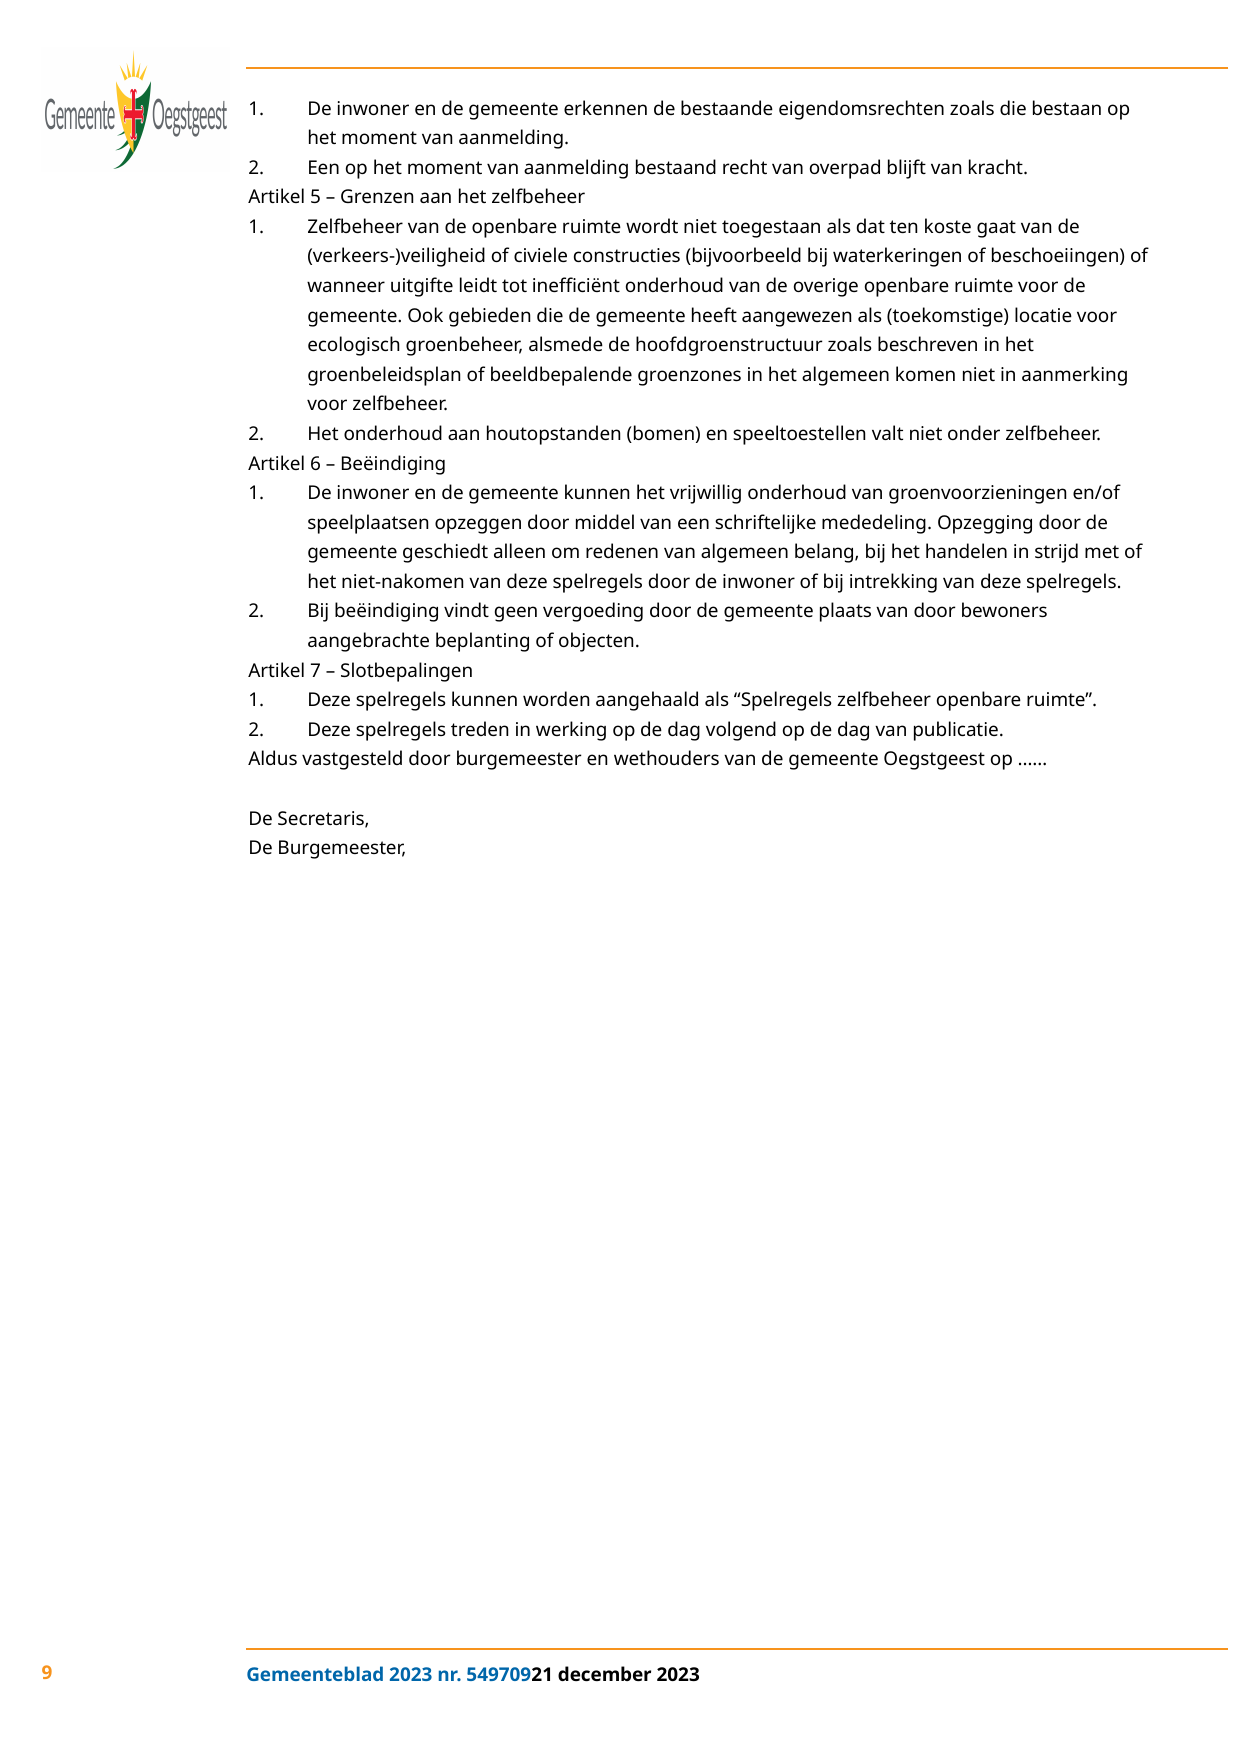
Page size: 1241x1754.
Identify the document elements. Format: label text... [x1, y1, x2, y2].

text De Secretaris, [248, 805, 1152, 831]
list Bij beëindiging vindt geen vergoeding door de gemeente plaats van door bewoners aangebrachte beplanting of objecten. [248, 598, 1152, 653]
list Zelfbeheer van de openbare ruimte wordt niet toegestaan als dat ten koste gaat van de (verkeers-)veiligheid of civiele constructies (bijvoorbeeld bij waterkeringen of beschoeiingen) of wanneer uitgifte leidt tot inefficiënt onderhoud van de overige openbare ruimte voor de gemeente. Ook gebieden die de gemeente heeft aangewezen als (toekomstige) locatie voor ecologisch groenbeheer, alsmede de hoofdgroenstructuur zoals beschreven in het groenbeleidsplan of beeldbepalende groenzones in het algemeen komen niet in aanmerking voor zelfbeheer. [248, 213, 1152, 416]
text Artikel 5 – Grenzen aan het zelfbeheer [248, 183, 1152, 209]
text Aldus vastgesteld door burgemeester en wethouders van de gemeente Oegstgeest op …… [248, 746, 1152, 771]
list Deze spelregels kunnen worden aangehaald als “Spelregels zelfbeheer openbare ruimte”. [248, 686, 1152, 712]
text De Burgemeester, [248, 834, 1152, 860]
list Een op het moment van aanmelding bestaand recht van overpad blijft van kracht. [248, 154, 1152, 180]
list Deze spelregels treden in werking op de dag volgend op de dag van publicatie. [248, 716, 1152, 742]
list De inwoner en de gemeente kunnen het vrijwillig onderhoud van groenvoorzieningen en/of speelplaatsen opzeggen door middel van een schriftelijke mededeling. Opzegging door de gemeente geschiedt alleen om redenen van algemeen belang, bij het handelen in strijd met of het niet-nakomen van deze spelregels door de inwoner of bij intrekking van deze spelregels. [248, 479, 1152, 594]
text Artikel 7 – Slotbepalingen [248, 657, 1152, 683]
list Het onderhoud aan houtopstanden (bomen) en speeltoestellen valt niet onder zelfbeheer. [248, 420, 1152, 446]
list De inwoner en de gemeente erkennen de bestaande eigendomsrechten zoals die bestaan op het moment van aanmelding. [248, 95, 1152, 150]
picture [41, 47, 231, 172]
text Artikel 6 – Beëindiging [248, 450, 1152, 476]
